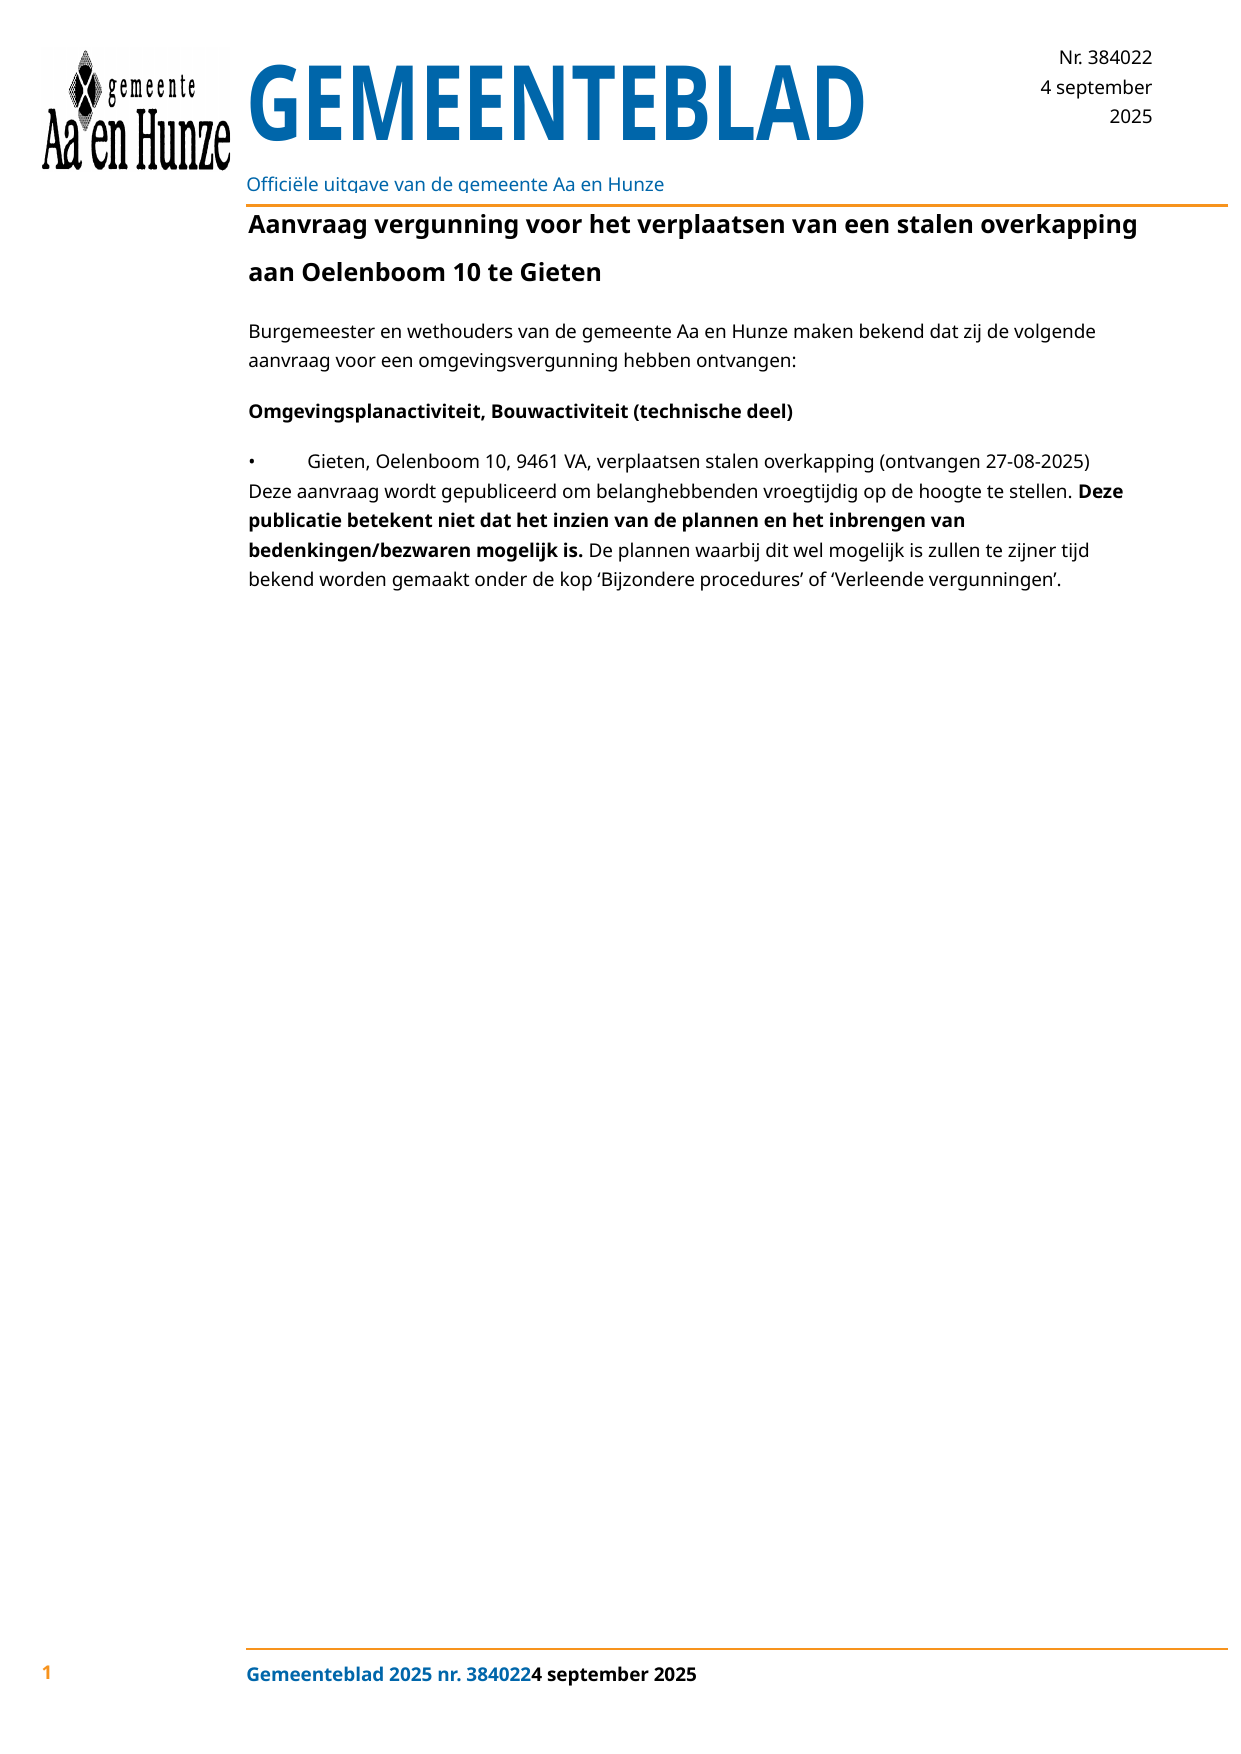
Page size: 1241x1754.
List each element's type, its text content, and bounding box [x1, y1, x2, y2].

text Omgevingsplanactiviteit, Bouwactiviteit (technische deel) [248, 398, 1152, 424]
picture [41, 47, 231, 172]
text Deze aanvraag wordt gepubliceerd om belanghebbenden vroegtijdig op de hoogte te stellen. Deze publicatie betekent niet dat het inzien van de plannen en het inbrengen van bedenkingen/bezwaren mogelijk is. De plannen waarbij dit wel mogelijk is zullen te zijner tijd bekend worden gemaakt onder de kop ‘Bijzondere procedures’ of ‘Verleende vergunningen’. [248, 478, 1152, 592]
text Burgemeester en wethouders van de gemeente Aa en Hunze maken bekend dat zij de volgende aanvraag voor een omgevingsvergunning hebben ontvangen: [248, 318, 1152, 373]
list Gieten, Oelenboom 10, 9461 VA, verplaatsen stalen overkapping (ontvangen 27-08-2025) [248, 448, 1152, 474]
text Aanvraag vergunning voor het verplaatsen van een stalen overkapping aan Oelenboom 10 te Gieten [248, 207, 1152, 288]
